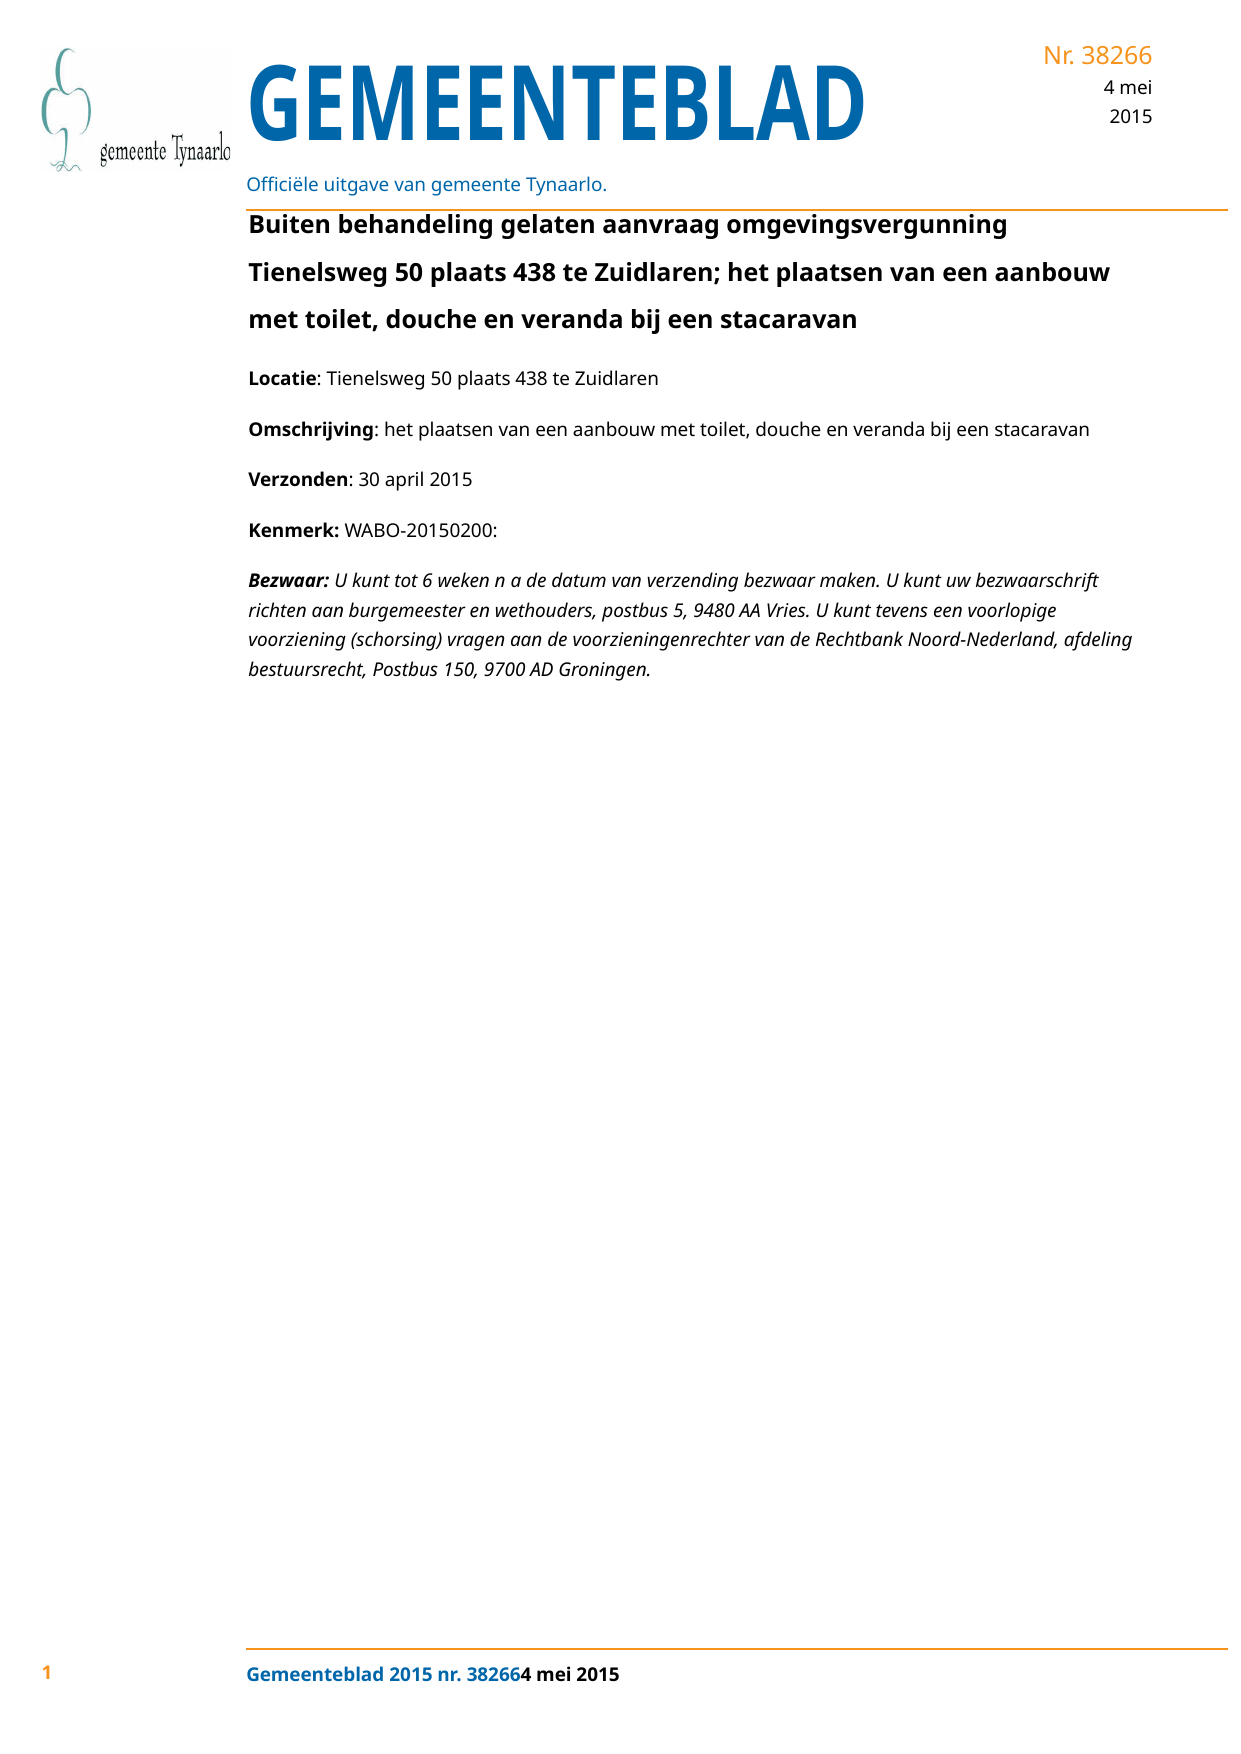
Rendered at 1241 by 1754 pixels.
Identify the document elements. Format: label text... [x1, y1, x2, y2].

text Bezwaar: U kunt tot 6 weken n a de datum van verzending bezwaar maken. U kunt uw bezwaarschrift richten aan burgemeester en wethouders, postbus 5, 9480 AA Vries. U kunt tevens een voorlopige voorziening (schorsing) vragen aan de voorzieningenrechter van de Rechtbank Noord-Nederland, afdeling bestuursrecht, Postbus 150, 9700 AD Groningen. [248, 567, 1152, 682]
text Locatie: Tienelsweg 50 plaats 438 te Zuidlaren [248, 366, 1152, 391]
text Buiten behandeling gelaten aanvraag omgevingsvergunning Tienelsweg 50 plaats 438 te Zuidlaren; het plaatsen van een aanbouw met toilet, douche en veranda bij een stacaravan [248, 211, 1152, 336]
text Verzonden: 30 april 2015 [248, 466, 1152, 492]
picture [41, 47, 231, 172]
text Omschrijving: het plaatsen van een aanbouw met toilet, douche en veranda bij een stacaravan [248, 416, 1152, 442]
text Kenmerk: WABO-20150200: [248, 517, 1152, 542]
